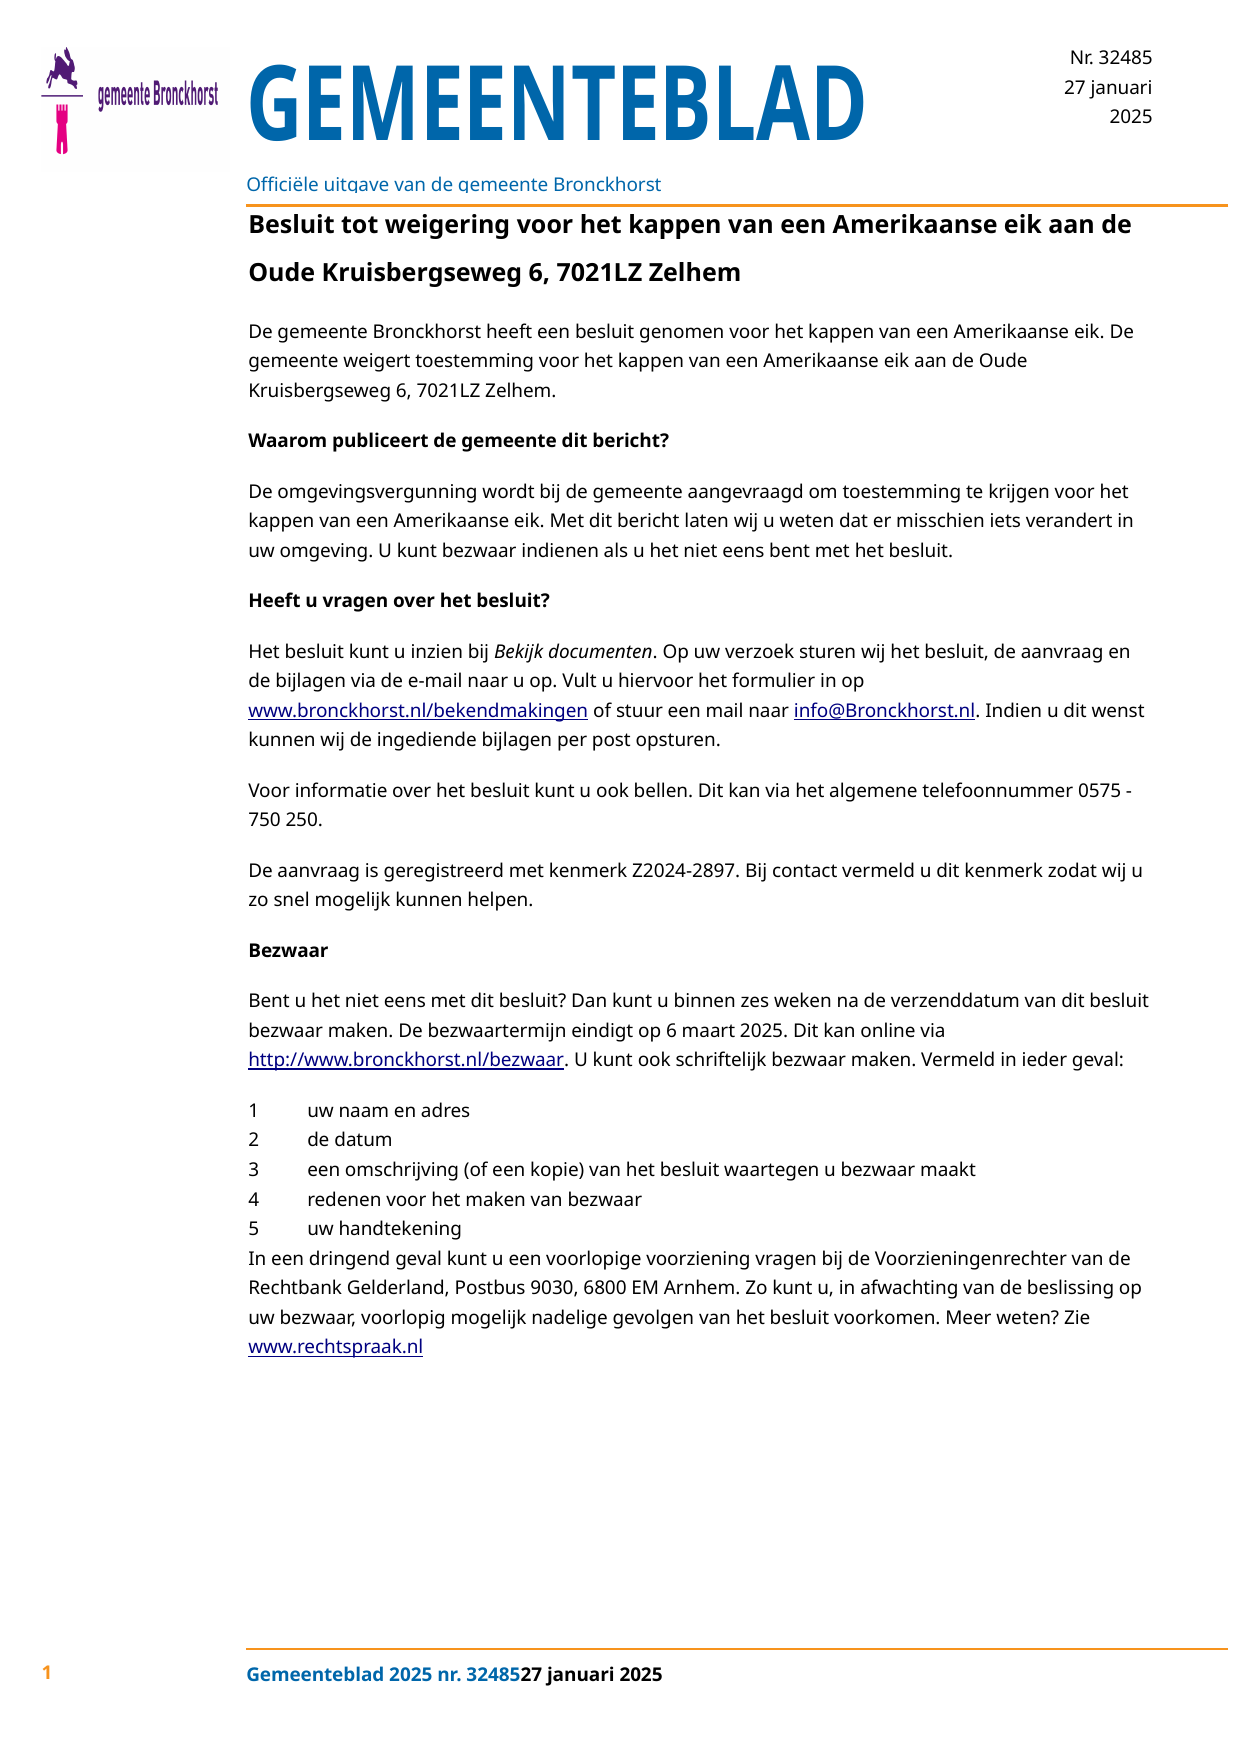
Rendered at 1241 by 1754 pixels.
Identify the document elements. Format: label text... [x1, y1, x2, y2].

text Het besluit kunt u inzien bij Bekijk documenten. Op uw verzoek sturen wij het besluit, de aanvraag en de bijlagen via de e-mail naar u op. Vult u hiervoor het formulier in op www.bronckhorst.nl/bekendmakingen of stuur een mail naar info@Bronckhorst.nl. Indien u dit wenst kunnen wij de ingediende bijlagen per post opsturen. [248, 638, 1152, 752]
list uw naam en adres [248, 1097, 1152, 1123]
text De omgevingsvergunning wordt bij de gemeente aangevraagd om toestemming te krijgen voor het kappen van een Amerikaanse eik. Met dit bericht laten wij u weten dat er misschien iets verandert in uw omgeving. U kunt bezwaar indienen als u het niet eens bent met het besluit. [248, 478, 1152, 563]
text De gemeente Bronckhorst heeft een besluit genomen voor het kappen van een Amerikaanse eik. De gemeente weigert toestemming voor het kappen van een Amerikaanse eik aan de Oude Kruisbergseweg 6, 7021LZ Zelhem. [248, 318, 1152, 403]
text Bent u het niet eens met dit besluit? Dan kunt u binnen zes weken na de verzenddatum van dit besluit bezwaar maken. De bezwaartermijn eindigt op 6 maart 2025. Dit kan online via http://www.bronckhorst.nl/bezwaar. U kunt ook schriftelijk bezwaar maken. Vermeld in ieder geval: [248, 987, 1152, 1072]
text Bezwaar [248, 937, 1152, 963]
list uw handtekening [248, 1215, 1152, 1241]
list de datum [248, 1127, 1152, 1152]
text Heeft u vragen over het besluit? [248, 587, 1152, 613]
list redenen voor het maken van bezwaar [248, 1186, 1152, 1212]
text Waarom publiceert de gemeente dit bericht? [248, 427, 1152, 453]
text In een dringend geval kunt u een voorlopige voorziening vragen bij de Voorzieningenrechter van de Rechtbank Gelderland, Postbus 9030, 6800 EM Arnhem. Zo kunt u, in afwachting van de beslissing op uw bezwaar, voorlopig mogelijk nadelige gevolgen van het besluit voorkomen. Meer weten? Zie www.rechtspraak.nl [248, 1245, 1152, 1359]
picture [41, 47, 231, 172]
list een omschrijving (of een kopie) van het besluit waartegen u bezwaar maakt [248, 1156, 1152, 1182]
text De aanvraag is geregistreerd met kenmerk Z2024-2897. Bij contact vermeld u dit kenmerk zodat wij u zo snel mogelijk kunnen helpen. [248, 857, 1152, 912]
text Besluit tot weigering voor het kappen van een Amerikaanse eik aan de Oude Kruisbergseweg 6, 7021LZ Zelhem [248, 207, 1152, 288]
text Voor informatie over het besluit kunt u ook bellen. Dit kan via het algemene telefoonnummer 0575 - 750 250. [248, 777, 1152, 832]
